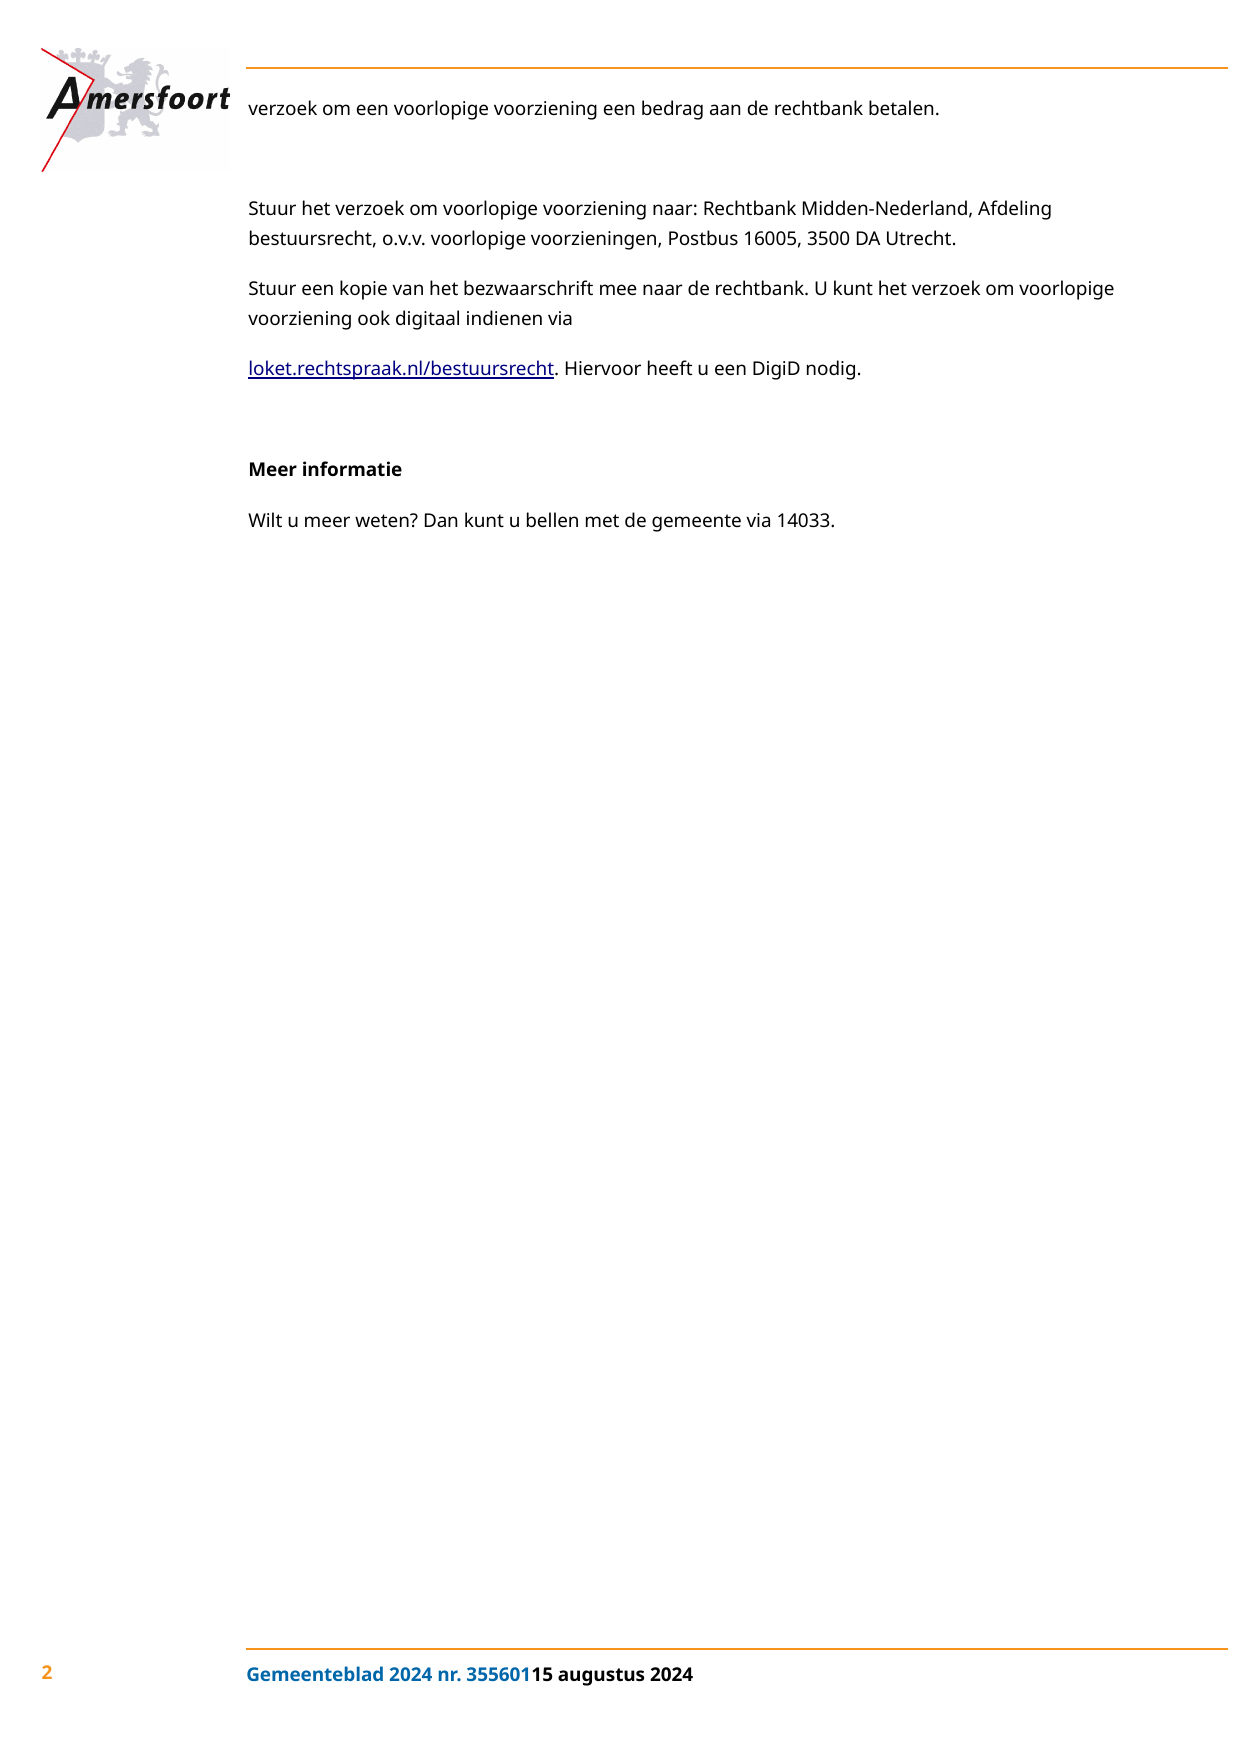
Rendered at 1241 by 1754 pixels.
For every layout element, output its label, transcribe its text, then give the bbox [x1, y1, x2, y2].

text Stuur het verzoek om voorlopige voorziening naar: Rechtbank Midden-Nederland, Afdeling bestuursrecht, o.v.v. voorlopige voorzieningen, Postbus 16005, 3500 DA Utrecht. [248, 196, 1152, 251]
text Stuur een kopie van het bezwaarschrift mee naar de rechtbank. U kunt het verzoek om voorlopige voorziening ook digitaal indienen via [248, 276, 1152, 331]
text loket.rechtspraak.nl/bestuursrecht. Hiervoor heeft u een DigiD nodig. [248, 356, 1152, 381]
picture [41, 47, 231, 172]
text Wilt u meer weten? Dan kunt u bellen met de gemeente via 14033. [248, 507, 1152, 533]
text Meer informatie [248, 456, 1152, 482]
text verzoek om een voorlopige voorziening een bedrag aan de rechtbank betalen. [248, 95, 1152, 121]
